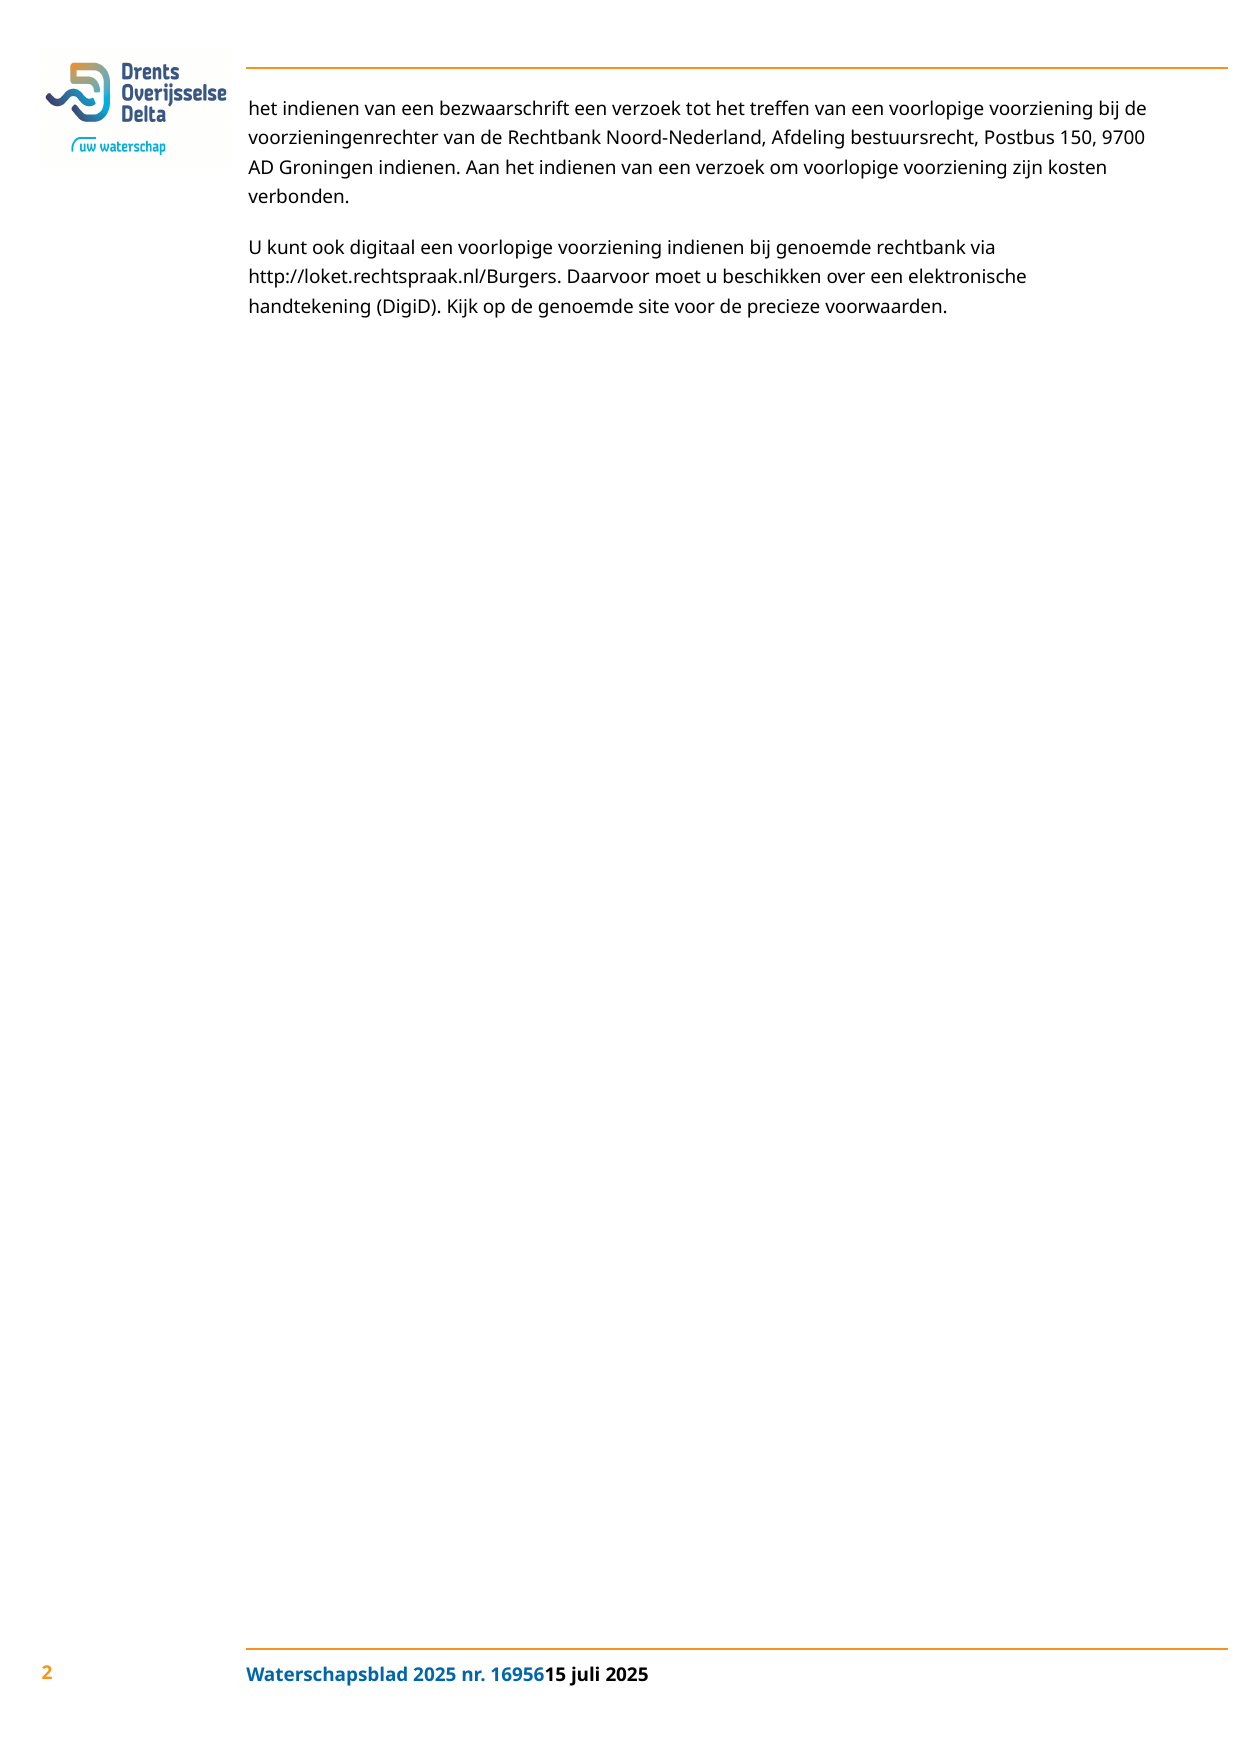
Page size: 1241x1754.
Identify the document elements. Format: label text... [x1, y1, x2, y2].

text het indienen van een bezwaarschrift een verzoek tot het treffen van een voorlopige voorziening bij de voorzieningenrechter van de Rechtbank Noord-Nederland, Afdeling bestuursrecht, Postbus 150, 9700 AD Groningen indienen. Aan het indienen van een verzoek om voorlopige voorziening zijn kosten verbonden. [248, 95, 1152, 209]
picture [41, 47, 231, 172]
text U kunt ook digitaal een voorlopige voorziening indienen bij genoemde rechtbank via http://loket.rechtspraak.nl/Burgers. Daarvoor moet u beschikken over een elektronische handtekening (DigiD). Kijk op de genoemde site voor de precieze voorwaarden. [248, 234, 1152, 319]
